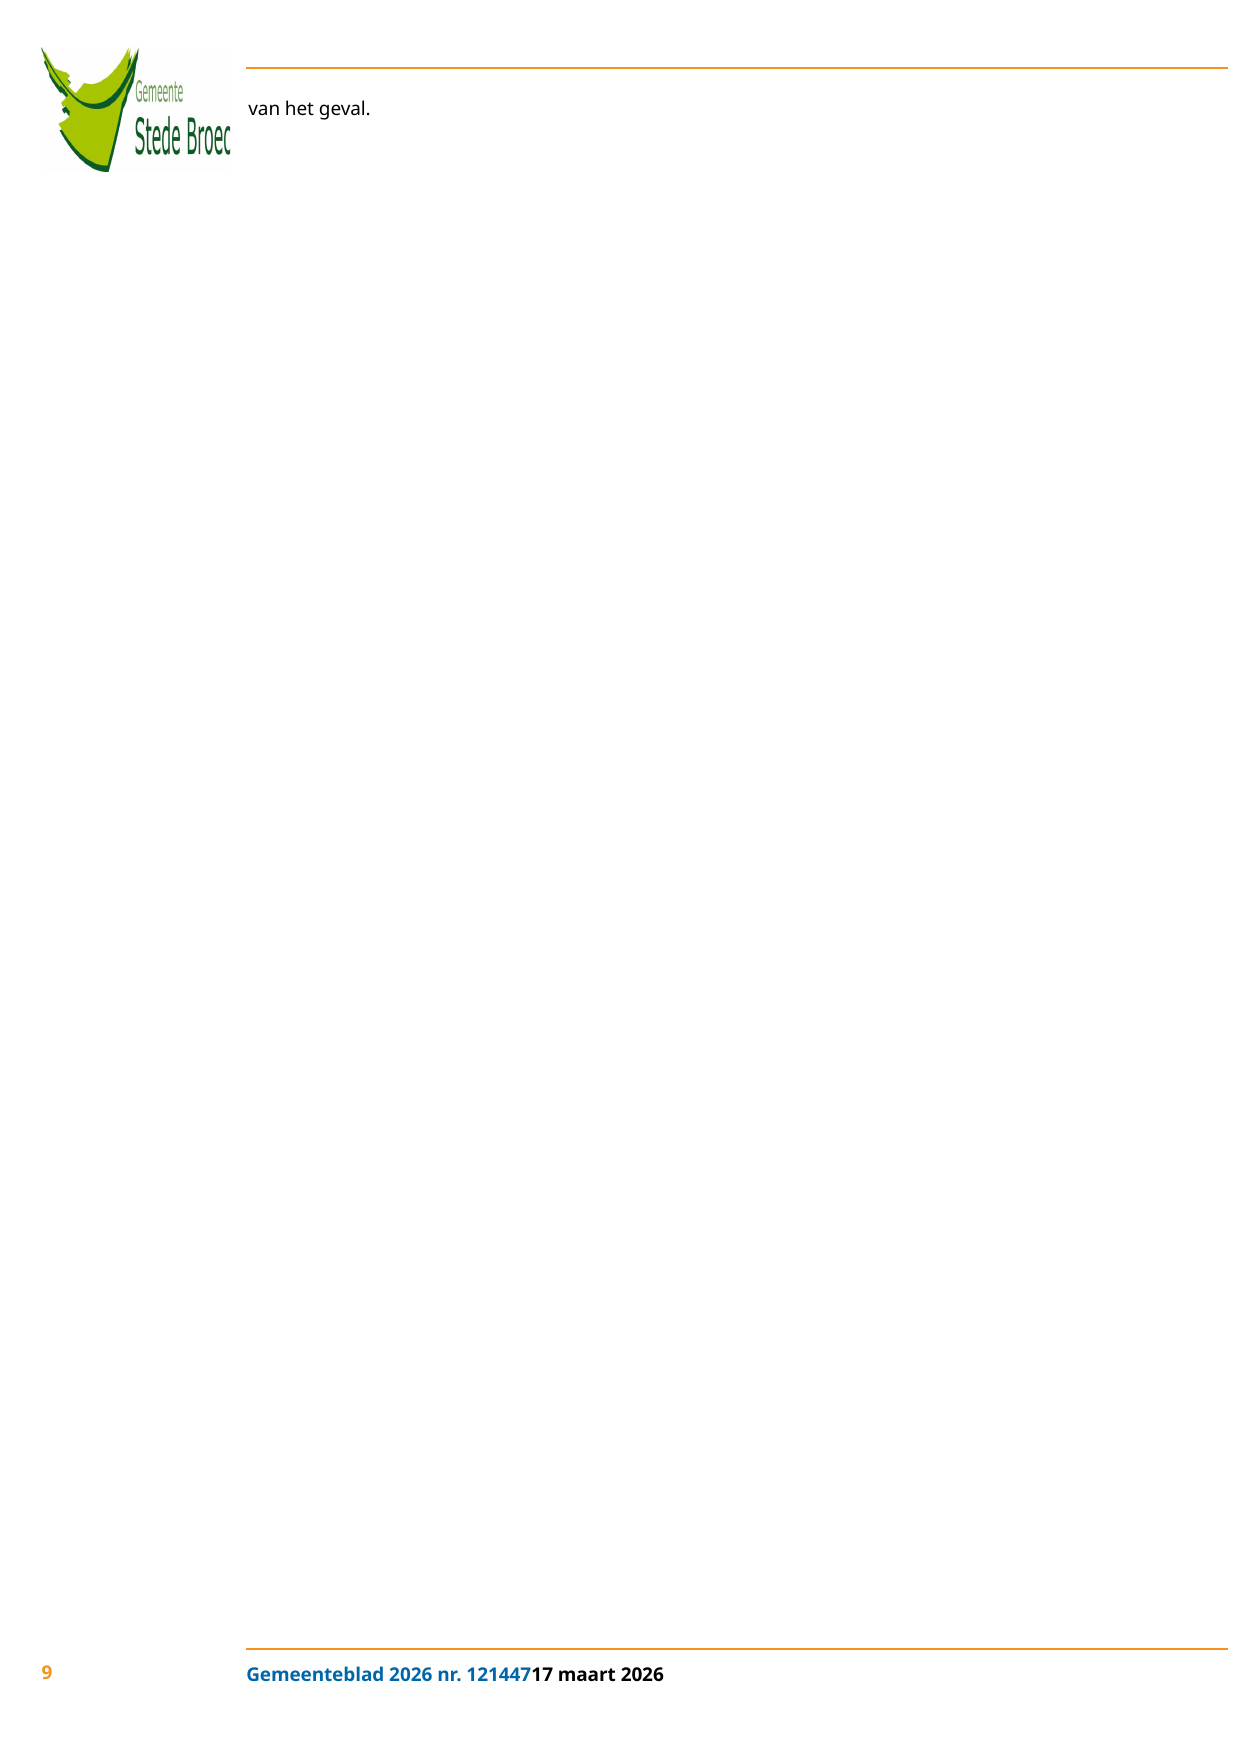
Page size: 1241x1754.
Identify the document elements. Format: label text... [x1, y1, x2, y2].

text van het geval. [248, 95, 1152, 121]
picture [41, 47, 231, 172]
